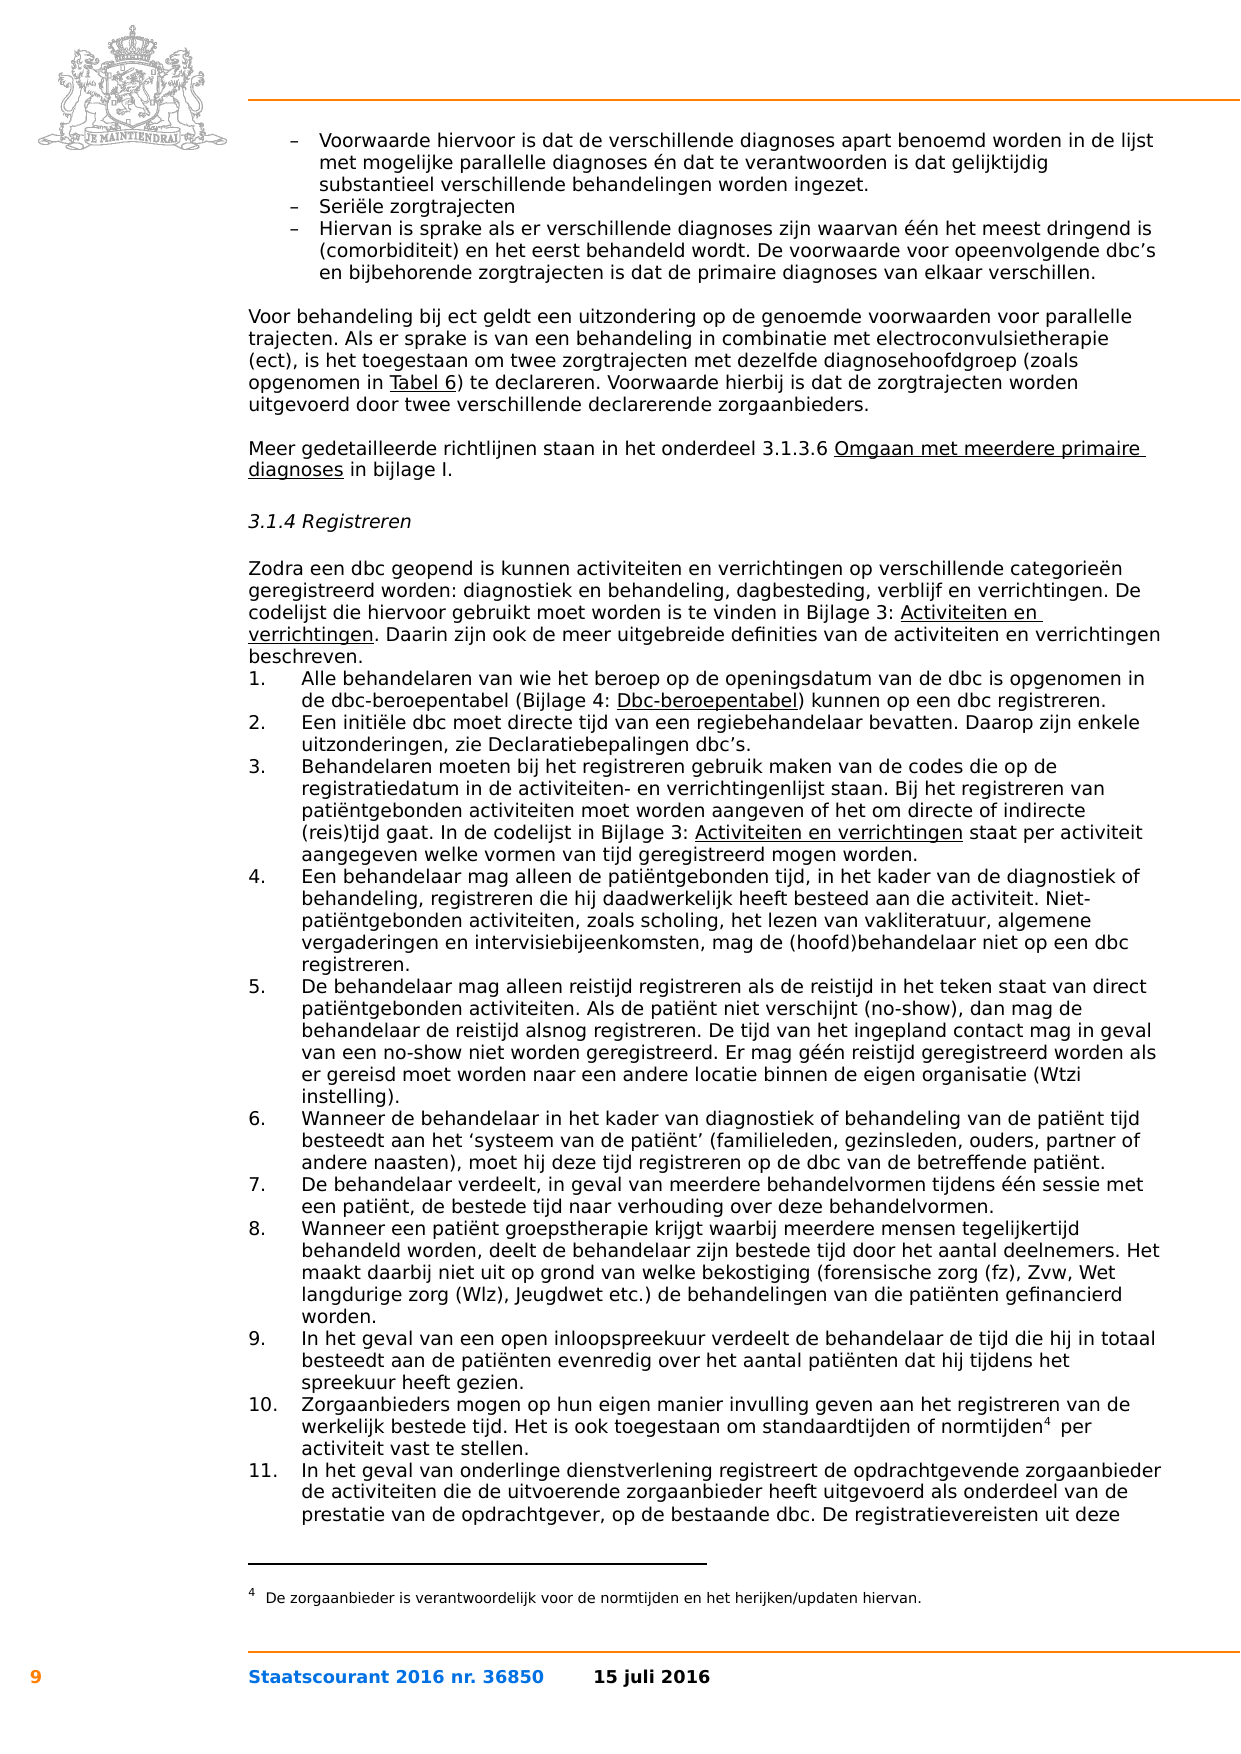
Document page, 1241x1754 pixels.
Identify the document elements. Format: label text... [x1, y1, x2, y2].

text Zodra een dbc geopend is kunnen activiteiten en verrichtingen op verschillende categorieën geregistreerd worden: diagnostiek en behandeling, dagbesteding, verblijf en verrichtingen. De codelijst die hiervoor gebruikt moet worden is te vinden in Bijlage 3: Activiteiten en verrichtingen. Daarin zijn ook de meer uitgebreide definities van de activiteiten en verrichtingen beschreven. [248, 558, 1163, 668]
subtitle 3.1.4 Registreren [248, 511, 1163, 533]
text 4. Een behandelaar mag alleen de patiëntgebonden tijd, in het kader van de diagnostiek of behandeling, registreren die hij daadwerkelijk heeft besteed aan die activiteit. Niet-patiëntgebonden activiteiten, zoals scholing, het lezen van vakliteratuur, algemene vergaderingen en intervisiebijeenkomsten, mag de (hoofd)behandelaar niet op een dbc registreren. [248, 866, 1163, 976]
text – Hiervan is sprake als er verschillende diagnoses zijn waarvan één het meest dringend is (comorbiditeit) en het eerst behandeld wordt. De voorwaarde voor opeenvolgende dbc’s en bijbehorende zorgtrajecten is dat de primaire diagnoses van elkaar verschillen. [289, 218, 1163, 284]
text De zorgaanbieder is verantwoordelijk voor de normtijden en het herijken/updaten hiervan. [248, 1586, 1163, 1608]
text – Seriële zorgtrajecten [289, 196, 1163, 218]
picture [38, 25, 227, 150]
text Meer gedetailleerde richtlijnen staan in het onderdeel 3.1.3.6 Omgaan met meerdere primaire diagnoses in bijlage I. [248, 437, 1163, 481]
text 10. Zorgaanbieders mogen op hun eigen manier invulling geven aan het registreren van de werkelijk bestede tijd. Het is ook toegestaan om standaardtijden of normtijden per activiteit vast te stellen. [248, 1393, 1163, 1459]
text 3. Behandelaren moeten bij het registreren gebruik maken van de codes die op de registratiedatum in de activiteiten- en verrichtingenlijst staan. Bij het registreren van patiëntgebonden activiteiten moet worden aangeven of het om directe of indirecte (reis)tijd gaat. In de codelijst in Bijlage 3: Activiteiten en verrichtingen staat per activiteit aangegeven welke vormen van tijd geregistreerd mogen worden. [248, 756, 1163, 866]
text 9. In het geval van een open inloopspreekuur verdeelt de behandelaar de tijd die hij in totaal besteedt aan de patiënten evenredig over het aantal patiënten dat hij tijdens het spreekuur heeft gezien. [248, 1328, 1163, 1393]
text Voor behandeling bij ect geldt een uitzondering op de genoemde voorwaarden voor parallelle trajecten. Als er sprake is van een behandeling in combinatie met electroconvulsietherapie (ect), is het toegestaan om twee zorgtrajecten met dezelfde diagnosehoofdgroep (zoals opgenomen in Tabel 6) te declareren. Voorwaarde hierbij is dat de zorgtrajecten worden uitgevoerd door twee verschillende declarerende zorgaanbieders. [248, 306, 1163, 416]
text 6. Wanneer de behandelaar in het kader van diagnostiek of behandeling van de patiënt tijd besteedt aan het ‘systeem van de patiënt’ (familieleden, gezinsleden, ouders, partner of andere naasten), moet hij deze tijd registreren op de dbc van de betreffende patiënt. [248, 1108, 1163, 1174]
text – Voorwaarde hiervoor is dat de verschillende diagnoses apart benoemd worden in de lijst met mogelijke parallelle diagnoses én dat te verantwoorden is dat gelijktijdig substantieel verschillende behandelingen worden ingezet. [289, 130, 1163, 196]
text 11. In het geval van onderlinge dienstverlening registreert de opdrachtgevende zorgaanbieder de activiteiten die de uitvoerende zorgaanbieder heeft uitgevoerd als onderdeel van de prestatie van de opdrachtgever, op de bestaande dbc. De registratievereisten uit deze [248, 1459, 1163, 1525]
text 7. De behandelaar verdeelt, in geval van meerdere behandelvormen tijdens één sessie met een patiënt, de bestede tijd naar verhouding over deze behandelvormen. [248, 1174, 1163, 1218]
text 2. Een initiële dbc moet directe tijd van een regiebehandelaar bevatten. Daarop zijn enkele uitzonderingen, zie Declaratiebepalingen dbc’s. [248, 712, 1163, 756]
text 8. Wanneer een patiënt groepstherapie krijgt waarbij meerdere mensen tegelijkertijd behandeld worden, deelt de behandelaar zijn bestede tijd door het aantal deelnemers. Het maakt daarbij niet uit op grond van welke bekostiging (forensische zorg (fz), Zvw, Wet langdurige zorg (Wlz), Jeugdwet etc.) de behandelingen van die patiënten gefinancierd worden. [248, 1218, 1163, 1328]
text 1. Alle behandelaren van wie het beroep op de openingsdatum van de dbc is opgenomen in de dbc-beroepentabel (Bijlage 4: Dbc-beroepentabel) kunnen op een dbc registreren. [248, 668, 1163, 712]
text 5. De behandelaar mag alleen reistijd registreren als de reistijd in het teken staat van direct patiëntgebonden activiteiten. Als de patiënt niet verschijnt (no-show), dan mag de behandelaar de reistijd alsnog registreren. De tijd van het ingepland contact mag in geval van een no-show niet worden geregistreerd. Er mag géén reistijd geregistreerd worden als er gereisd moet worden naar een andere locatie binnen de eigen organisatie (Wtzi instelling). [248, 976, 1163, 1108]
